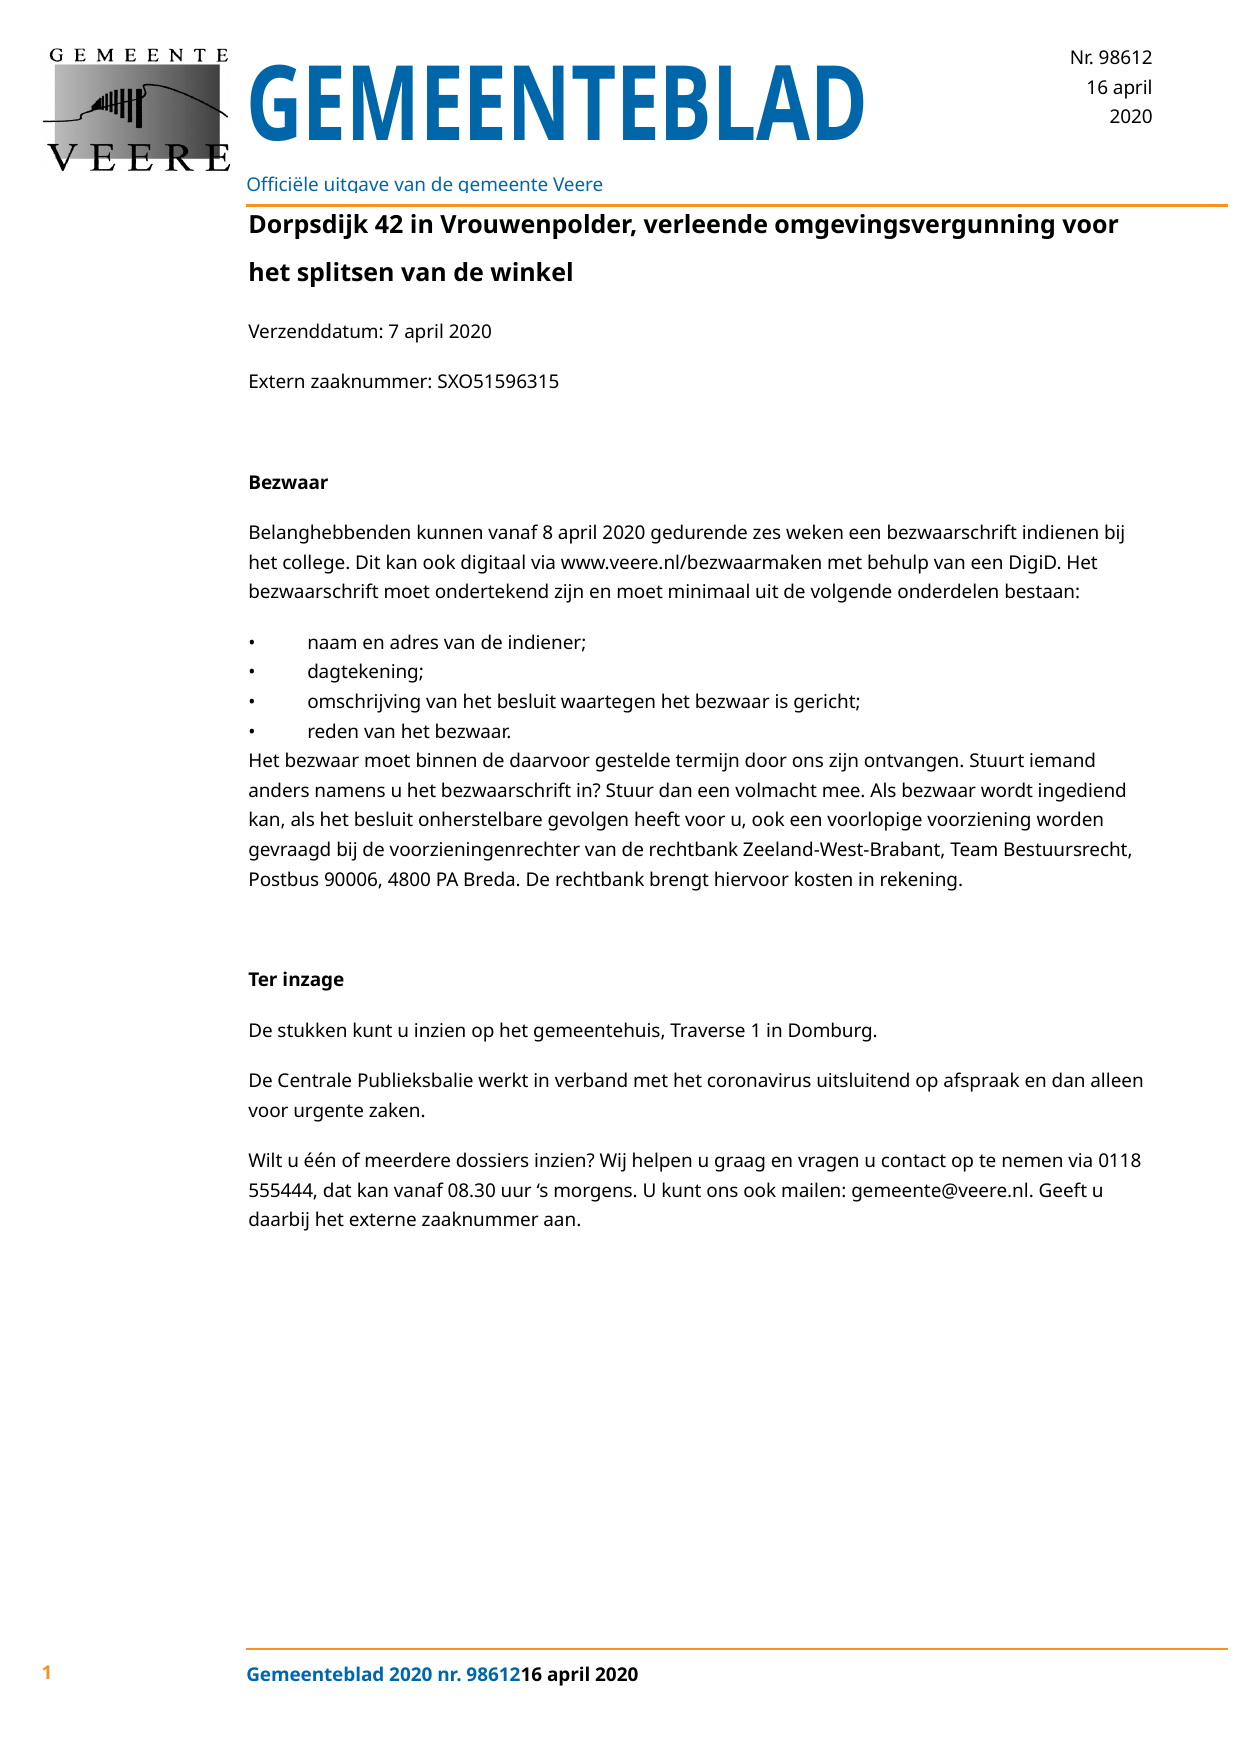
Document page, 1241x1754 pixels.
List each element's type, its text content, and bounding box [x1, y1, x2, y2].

text De stukken kunt u inzien op het gemeentehuis, Traverse 1 in Domburg. [248, 1017, 1152, 1043]
text Ter inzage [248, 967, 1152, 992]
text Dorpsdijk 42 in Vrouwenpolder, verleende omgevingsvergunning voor het splitsen van de winkel [248, 207, 1152, 288]
text Bezwaar [248, 469, 1152, 495]
list dagtekening; [248, 659, 1152, 684]
list naam en adres van de indiener; [248, 629, 1152, 655]
text Extern zaaknummer: SXO51596315 [248, 368, 1152, 394]
list reden van het bezwaar. [248, 718, 1152, 744]
text Verzenddatum: 7 april 2020 [248, 318, 1152, 344]
text Belanghebbenden kunnen vanaf 8 april 2020 gedurende zes weken een bezwaarschrift indienen bij het college. Dit kan ook digitaal via www.veere.nl/bezwaarmaken met behulp van een DigiD. Het bezwaarschrift moet ondertekend zijn en moet minimaal uit de volgende onderdelen bestaan: [248, 519, 1152, 604]
list omschrijving van het besluit waartegen het bezwaar is gericht; [248, 688, 1152, 714]
picture [41, 47, 231, 172]
text De Centrale Publieksbalie werkt in verband met het coronavirus uitsluitend op afspraak en dan alleen voor urgente zaken. [248, 1067, 1152, 1123]
text Het bezwaar moet binnen de daarvoor gestelde termijn door ons zijn ontvangen. Stuurt iemand anders namens u het bezwaarschrift in? Stuur dan een volmacht mee. Als bezwaar wordt ingediend kan, als het besluit onherstelbare gevolgen heeft voor u, ook een voorlopige voorziening worden gevraagd bij de voorzieningenrechter van de rechtbank Zeeland-West-Brabant, Team Bestuursrecht, Postbus 90006, 4800 PA Breda. De rechtbank brengt hiervoor kosten in rekening. [248, 747, 1152, 892]
text Wilt u één of meerdere dossiers inzien? Wij helpen u graag en vragen u contact op te nemen via 0118 555444, dat kan vanaf 08.30 uur ‘s morgens. U kunt ons ook mailen: gemeente@veere.nl. Geeft u daarbij het externe zaaknummer aan. [248, 1147, 1152, 1232]
